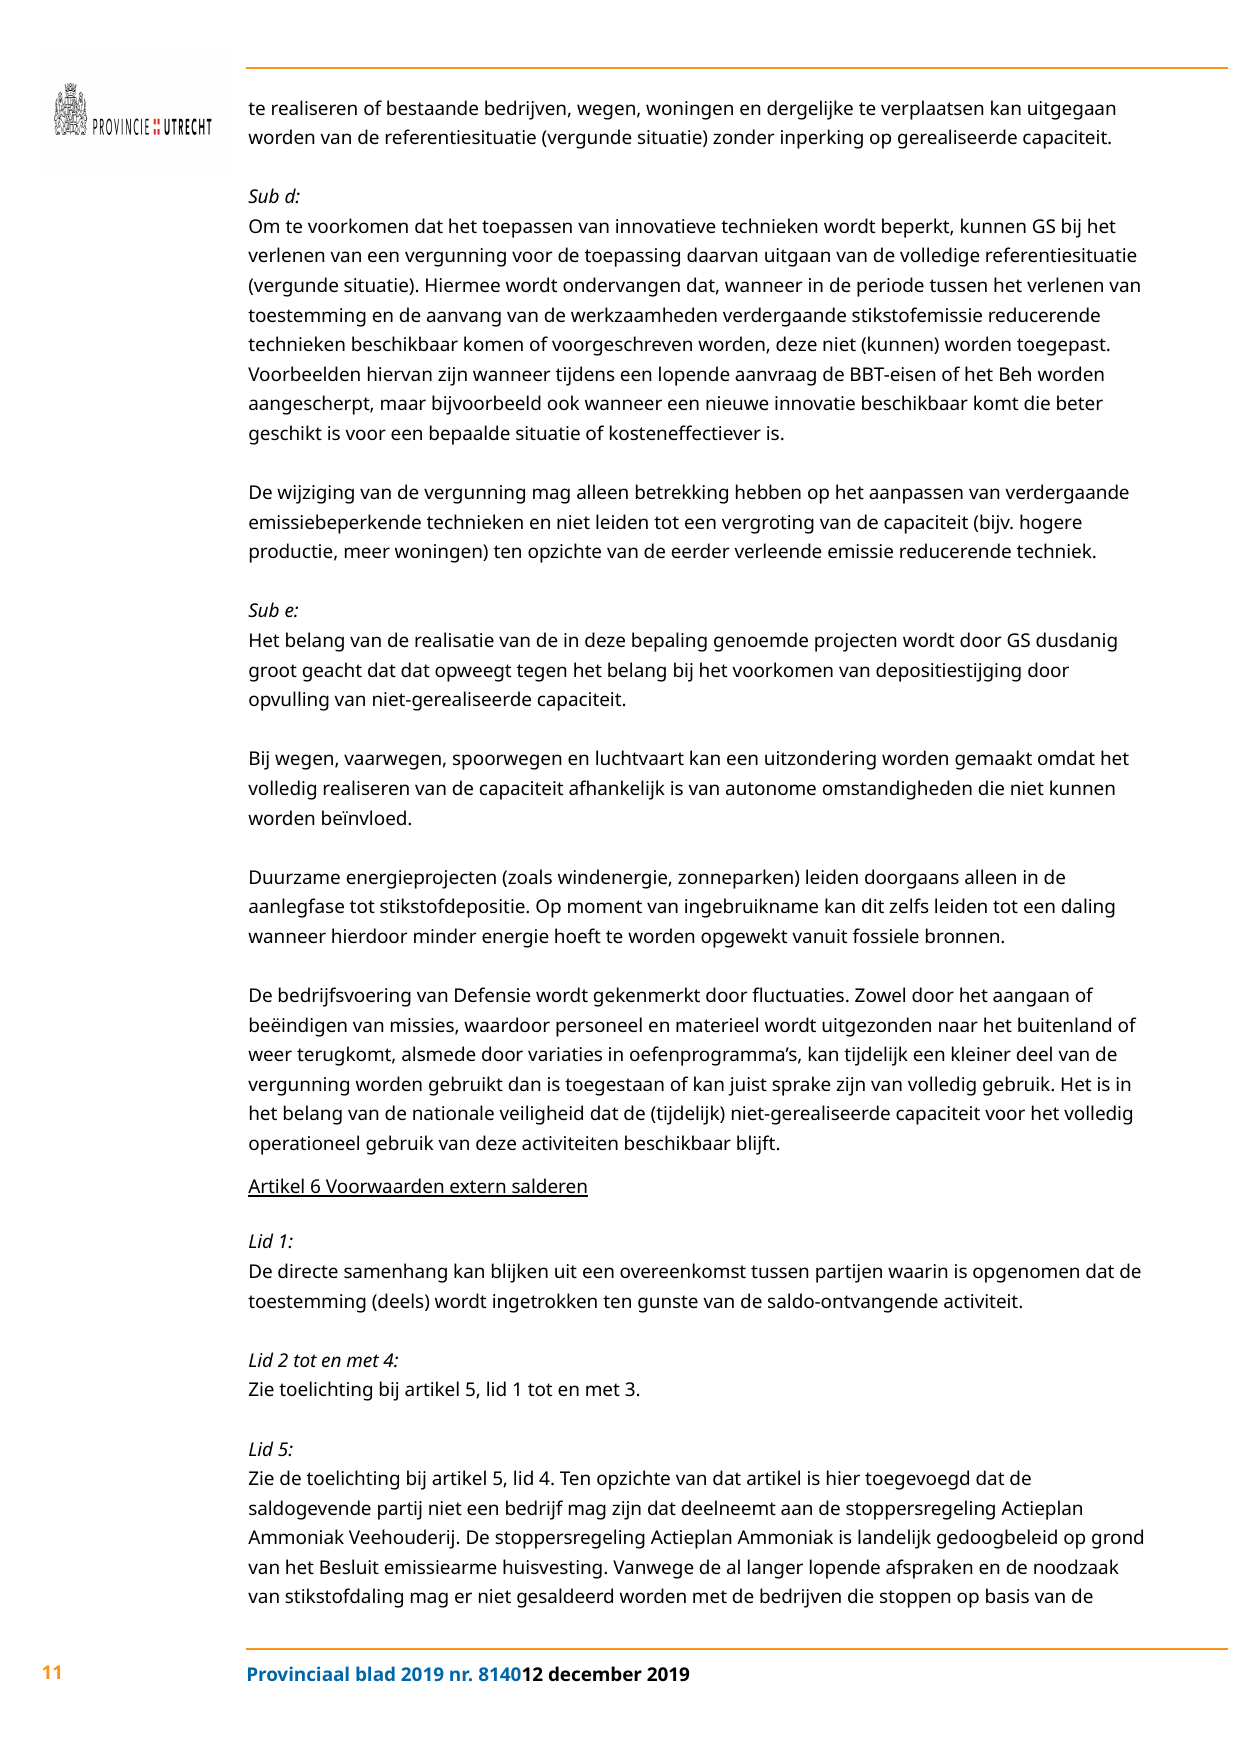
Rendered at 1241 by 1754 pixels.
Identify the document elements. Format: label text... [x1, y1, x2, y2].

text Lid 1: [248, 1229, 1152, 1254]
text Duurzame energieprojecten (zoals windenergie, zonneparken) leiden doorgaans alleen in de aanlegfase tot stikstofdepositie. Op moment van ingebruikname kan dit zelfs leiden tot een daling wanneer hierdoor minder energie hoeft te worden opgewekt vanuit fossiele bronnen. [248, 864, 1152, 949]
text te realiseren of bestaande bedrijven, wegen, woningen en dergelijke te verplaatsen kan uitgegaan worden van de referentiesituatie (vergunde situatie) zonder inperking op gerealiseerde capaciteit. [248, 95, 1152, 150]
text Sub e: [248, 598, 1152, 623]
text Bij wegen, vaarwegen, spoorwegen en luchtvaart kan een uitzondering worden gemaakt omdat het volledig realiseren van de capaciteit afhankelijk is van autonome omstandigheden die niet kunnen worden beïnvloed. [248, 746, 1152, 831]
text Sub d: [248, 183, 1152, 209]
text Lid 5: [248, 1436, 1152, 1461]
text Artikel 6 Voorwaarden extern salderen [248, 1173, 1152, 1199]
text Lid 2 tot en met 4: [248, 1347, 1152, 1373]
text Om te voorkomen dat het toepassen van innovatieve technieken wordt beperkt, kunnen GS bij het verlenen van een vergunning voor de toepassing daarvan uitgaan van de volledige referentiesituatie (vergunde situatie). Hiermee wordt ondervangen dat, wanneer in de periode tussen het verlenen van toestemming en de aanvang van de werkzaamheden verdergaande stikstofemissie reducerende technieken beschikbaar komen of voorgeschreven worden, deze niet (kunnen) worden toegepast. Voorbeelden hiervan zijn wanneer tijdens een lopende aanvraag de BBT-eisen of het Beh worden aangescherpt, maar bijvoorbeeld ook wanneer een nieuwe innovatie beschikbaar komt die beter geschikt is voor een bepaalde situatie of kosteneffectiever is. [248, 213, 1152, 446]
text Zie de toelichting bij artikel 5, lid 4. Ten opzichte van dat artikel is hier toegevoegd dat de saldogevende partij niet een bedrijf mag zijn dat deelneemt aan de stoppersregeling Actieplan Ammoniak Veehouderij. De stoppersregeling Actieplan Ammoniak is landelijk gedoogbeleid op grond van het Besluit emissiearme huisvesting. Vanwege de al langer lopende afspraken en de noodzaak van stikstofdaling mag er niet gesaldeerd worden met de bedrijven die stoppen op basis van de [248, 1465, 1152, 1609]
picture [41, 47, 231, 172]
text De wijziging van de vergunning mag alleen betrekking hebben op het aanpassen van verdergaande emissiebeperkende technieken en niet leiden tot een vergroting van de capaciteit (bijv. hogere productie, meer woningen) ten opzichte van de eerder verleende emissie reducerende techniek. [248, 479, 1152, 564]
text De bedrijfsvoering van Defensie wordt gekenmerkt door fluctuaties. Zowel door het aangaan of beëindigen van missies, waardoor personeel en materieel wordt uitgezonden naar het buitenland of weer terugkomt, alsmede door variaties in oefenprogramma’s, kan tijdelijk een kleiner deel van de vergunning worden gebruikt dan is toegestaan of kan juist sprake zijn van volledig gebruik. Het is in het belang van de nationale veiligheid dat de (tijdelijk) niet-gerealiseerde capaciteit voor het volledig operationeel gebruik van deze activiteiten beschikbaar blijft. [248, 982, 1152, 1156]
text Het belang van de realisatie van de in deze bepaling genoemde projecten wordt door GS dusdanig groot geacht dat dat opweegt tegen het belang bij het voorkomen van depositiestijging door opvulling van niet-gerealiseerde capaciteit. [248, 627, 1152, 712]
text Zie toelichting bij artikel 5, lid 1 tot en met 3. [248, 1377, 1152, 1402]
text De directe samenhang kan blijken uit een overeenkomst tussen partijen waarin is opgenomen dat de toestemming (deels) wordt ingetrokken ten gunste van de saldo-ontvangende activiteit. [248, 1258, 1152, 1313]
